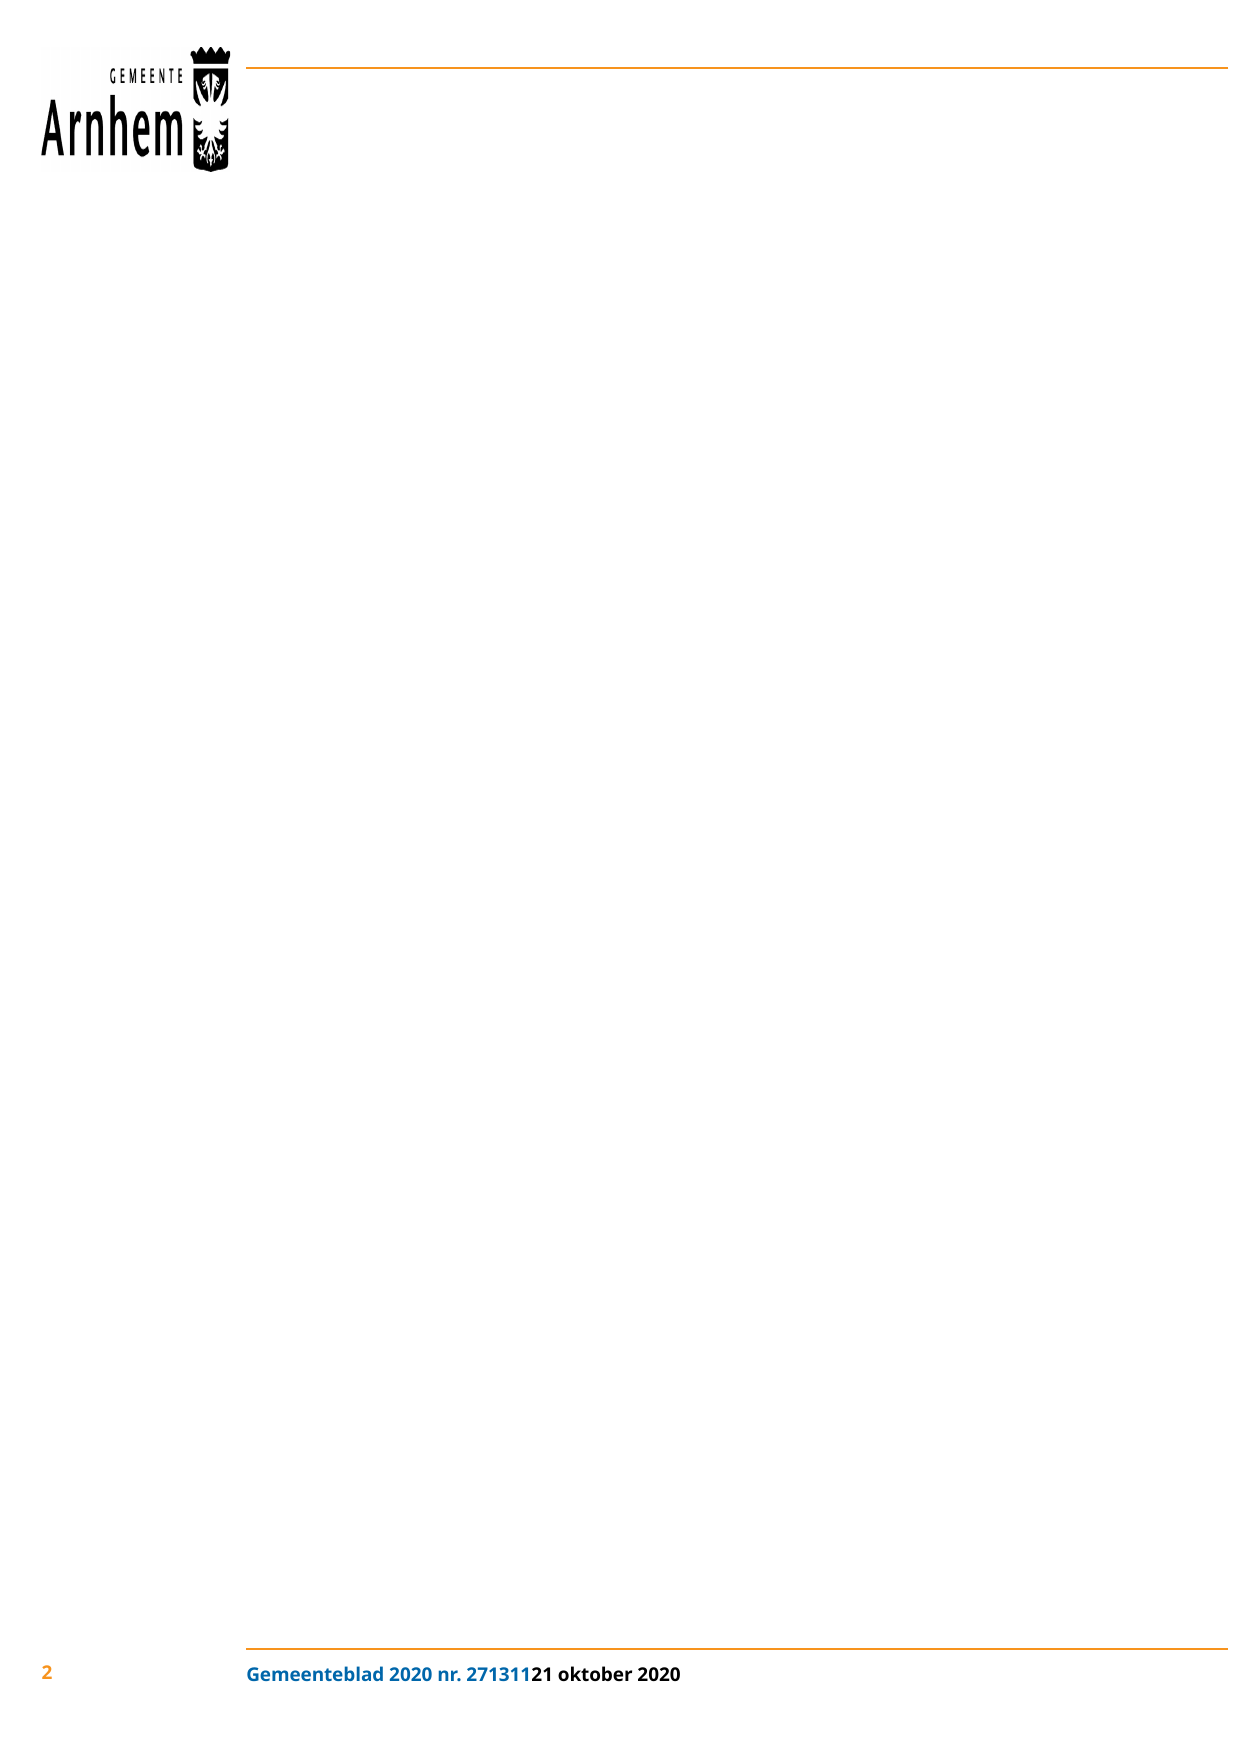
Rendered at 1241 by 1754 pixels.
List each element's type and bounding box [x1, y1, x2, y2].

picture [41, 47, 231, 172]
